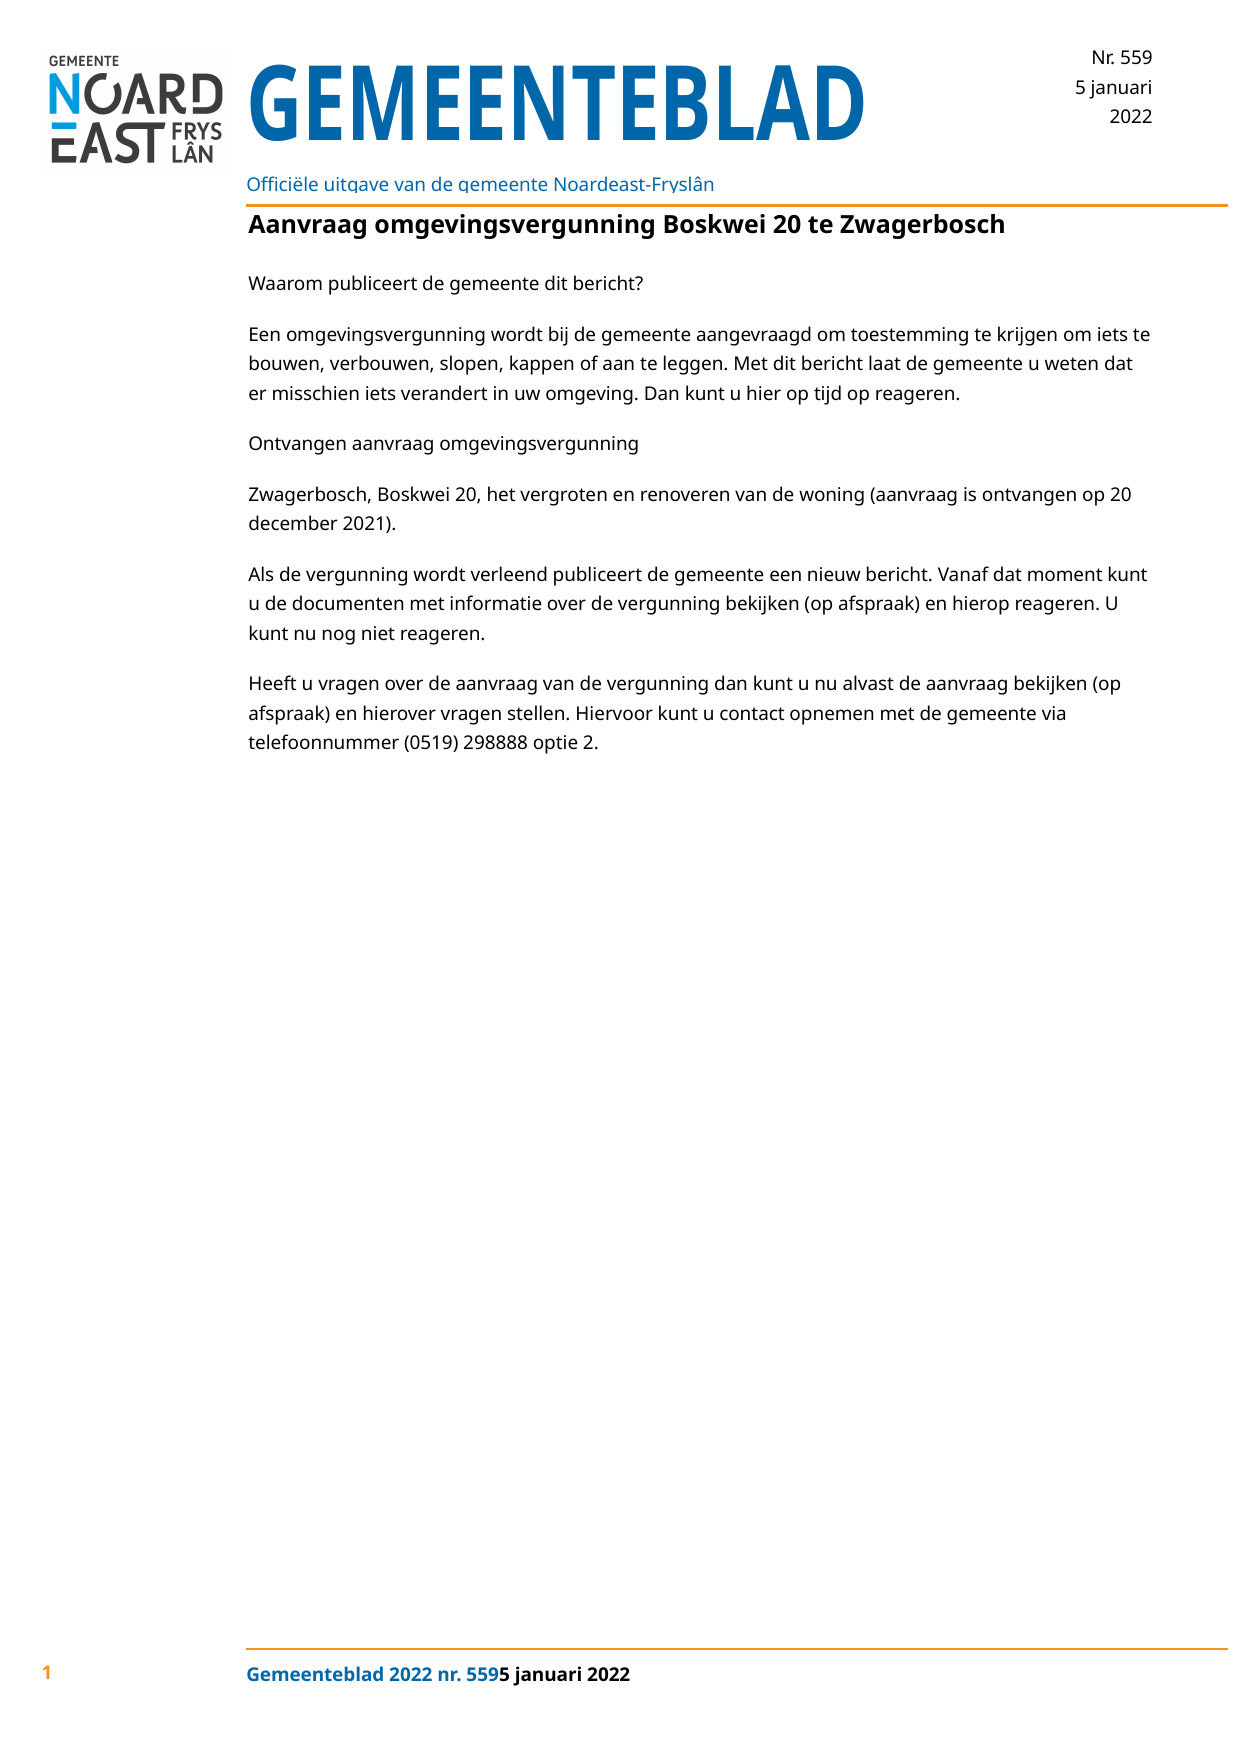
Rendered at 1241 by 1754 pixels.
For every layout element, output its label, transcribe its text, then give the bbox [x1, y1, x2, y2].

text Aanvraag omgevingsvergunning Boskwei 20 te Zwagerbosch [248, 207, 1152, 241]
text Zwagerbosch, Boskwei 20, het vergroten en renoveren van de woning (aanvraag is ontvangen op 20 december 2021). [248, 481, 1152, 536]
text Als de vergunning wordt verleend publiceert de gemeente een nieuw bericht. Vanaf dat moment kunt u de documenten met informatie over de vergunning bekijken (op afspraak) en hierop reageren. U kunt nu nog niet reageren. [248, 561, 1152, 646]
text Ontvangen aanvraag omgevingsvergunning [248, 430, 1152, 456]
picture [41, 47, 231, 172]
text Heeft u vragen over de aanvraag van de vergunning dan kunt u nu alvast de aanvraag bekijken (op afspraak) en hierover vragen stellen. Hiervoor kunt u contact opnemen met de gemeente via telefoonnummer (0519) 298888 optie 2. [248, 670, 1152, 755]
text Een omgevingsvergunning wordt bij de gemeente aangevraagd om toestemming te krijgen om iets te bouwen, verbouwen, slopen, kappen of aan te leggen. Met dit bericht laat de gemeente u weten dat er misschien iets verandert in uw omgeving. Dan kunt u hier op tijd op reageren. [248, 321, 1152, 406]
text Waarom publiceert de gemeente dit bericht? [248, 270, 1152, 296]
